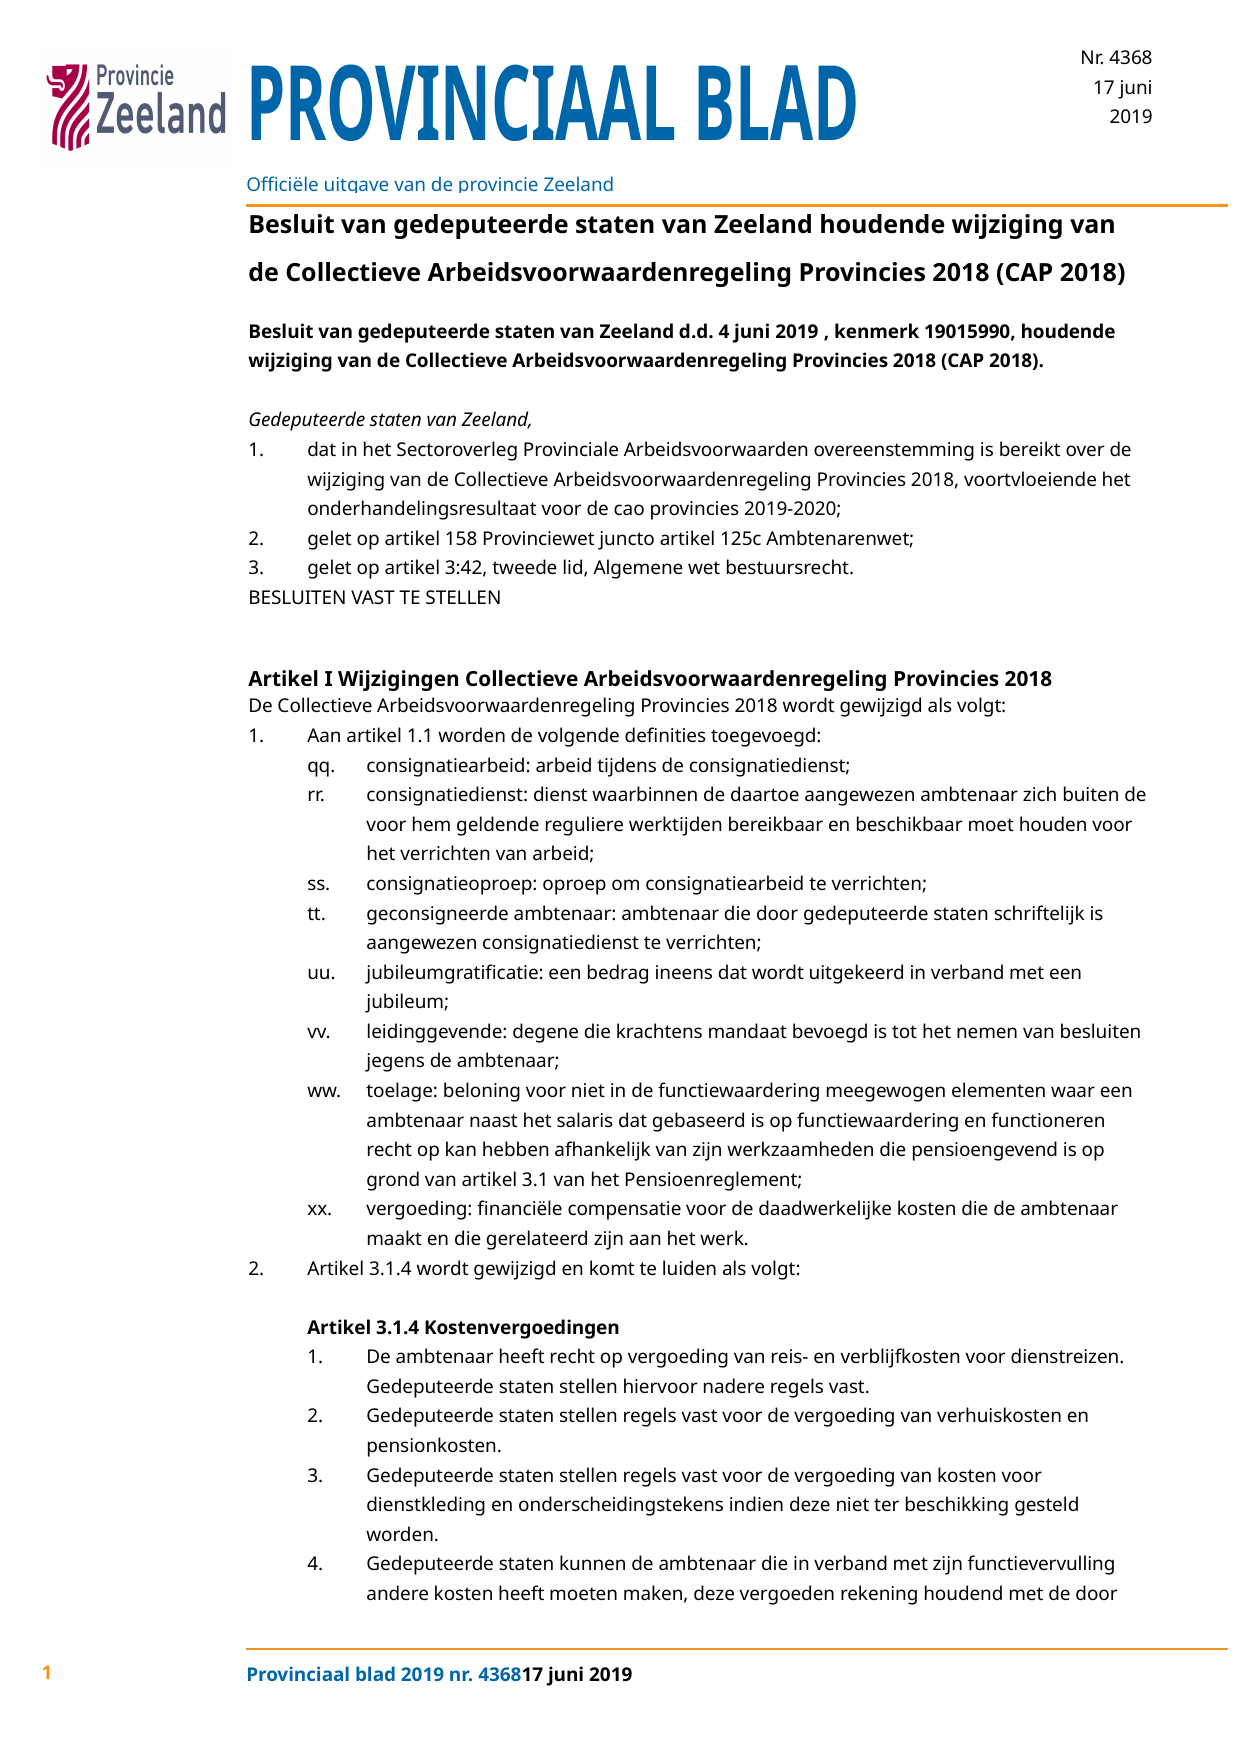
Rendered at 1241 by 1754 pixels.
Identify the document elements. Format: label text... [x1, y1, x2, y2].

list geconsigneerde ambtenaar: ambtenaar die door gedeputeerde staten schriftelijk is aangewezen consignatiedienst te verrichten; [307, 900, 1152, 955]
list consignatieoproep: oproep om consignatiearbeid te verrichten; [307, 870, 1152, 896]
text Gedeputeerde staten van Zeeland, [248, 407, 1152, 432]
list consignatiedienst: dienst waarbinnen de daartoe aangewezen ambtenaar zich buiten de voor hem geldende reguliere werktijden bereikbaar en beschikbaar moet houden voor het verrichten van arbeid; [307, 781, 1152, 866]
list Artikel 3.1.4 wordt gewijzigd en komt te luiden als volgt: [248, 1255, 1152, 1280]
list vergoeding: financiële compensatie voor de daadwerkelijke kosten die de ambtenaar maakt en die gerelateerd zijn aan het werk. [307, 1196, 1152, 1251]
picture [41, 47, 231, 172]
list jubileumgratificatie: een bedrag ineens dat wordt uitgekeerd in verband met een jubileum; [307, 959, 1152, 1014]
list toelage: beloning voor niet in de functiewaardering meegewogen elementen waar een ambtenaar naast het salaris dat gebaseerd is op functiewaardering en functioneren recht op kan hebben afhankelijk van zijn werkzaamheden die pensioengevend is op grond van artikel 3.1 van het Pensioenreglement; [307, 1077, 1152, 1192]
list Gedeputeerde staten kunnen de ambtenaar die in verband met zijn functievervulling andere kosten heeft moeten maken, deze vergoeden rekening houdend met de door [307, 1551, 1152, 1606]
list consignatiearbeid: arbeid tijdens de consignatiedienst; [307, 752, 1152, 777]
list Aan artikel 1.1 worden de volgende definities toegevoegd: [248, 722, 1152, 748]
list gelet op artikel 3:42, tweede lid, Algemene wet bestuursrecht. [248, 554, 1152, 580]
list De ambtenaar heeft recht op vergoeding van reis- en verblijfkosten voor dienstreizen. Gedeputeerde staten stellen hiervoor nadere regels vast. [307, 1343, 1152, 1399]
list dat in het Sectoroverleg Provinciale Arbeidsvoorwaarden overeenstemming is bereikt over de wijziging van de Collectieve Arbeidsvoorwaardenregeling Provincies 2018, voortvloeiende het onderhandelingsresultaat voor de cao provincies 2019-2020; [248, 436, 1152, 521]
list gelet op artikel 158 Provinciewet juncto artikel 125c Ambtenarenwet; [248, 525, 1152, 551]
list Gedeputeerde staten stellen regels vast voor de vergoeding van kosten voor dienstkleding en onderscheidingstekens indien deze niet ter beschikking gesteld worden. [307, 1462, 1152, 1547]
list leidinggevende: degene die krachtens mandaat bevoegd is tot het nemen van besluiten jegens de ambtenaar; [307, 1018, 1152, 1073]
list Artikel 3.1.4 Kostenvergoedingen [248, 1314, 1152, 1339]
list Gedeputeerde staten stellen regels vast voor de vergoeding van verhuiskosten en pensionkosten. [307, 1403, 1152, 1458]
text De Collectieve Arbeidsvoorwaardenregeling Provincies 2018 wordt gewijzigd als volgt: [248, 693, 1152, 718]
text Besluit van gedeputeerde staten van Zeeland d.d. 4 juni 2019 , kenmerk 19015990, houdende wijziging van de Collectieve Arbeidsvoorwaardenregeling Provincies 2018 (CAP 2018). [248, 318, 1152, 373]
text Besluit van gedeputeerde staten van Zeeland houdende wijziging van de Collectieve Arbeidsvoorwaardenregeling Provincies 2018 (CAP 2018) [248, 207, 1152, 288]
text BESLUITEN VAST TE STELLEN [248, 584, 1152, 610]
text Artikel I Wijzigingen Collectieve Arbeidsvoorwaardenregeling Provincies 2018 [248, 664, 1152, 693]
